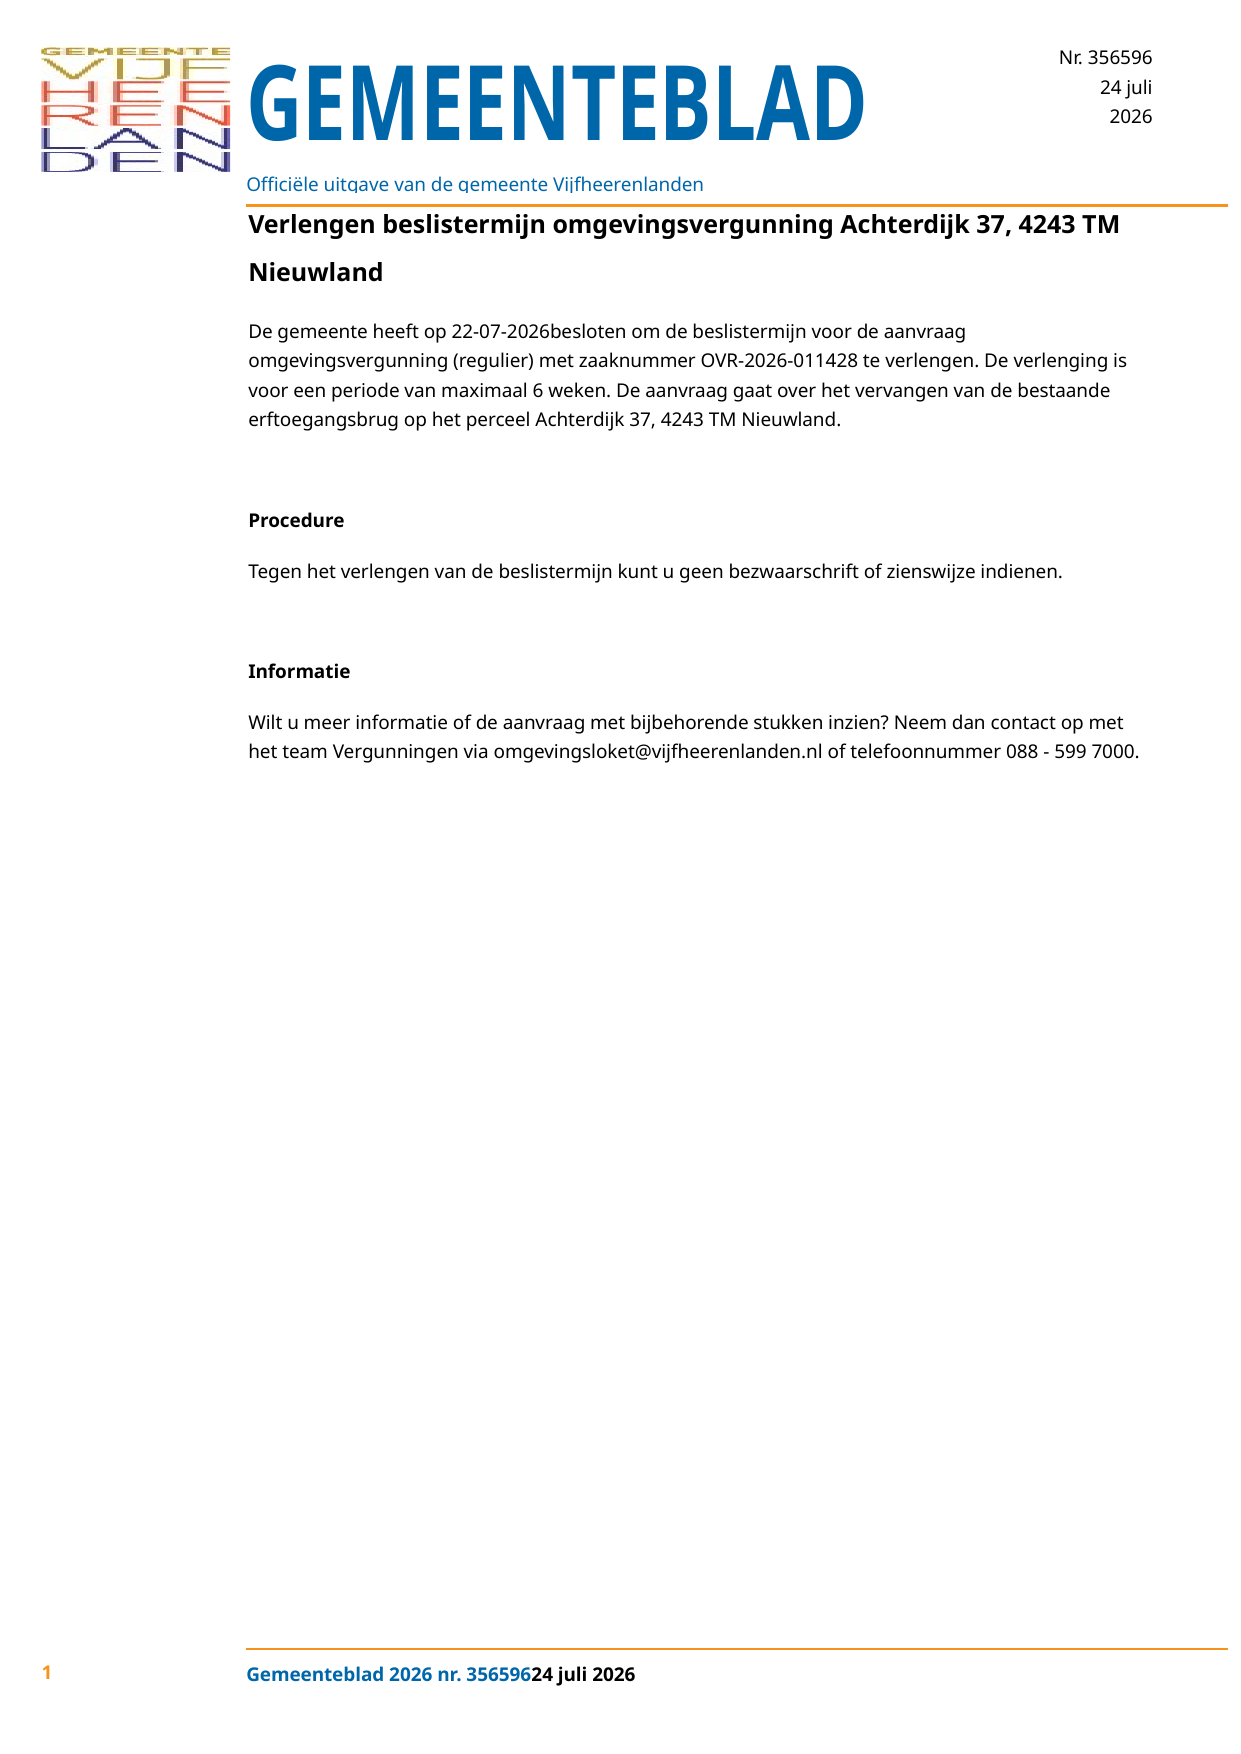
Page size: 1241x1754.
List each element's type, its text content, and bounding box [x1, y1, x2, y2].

text Verlengen beslistermijn omgevingsvergunning Achterdijk 37, 4243 TM Nieuwland [248, 207, 1152, 288]
picture [41, 47, 231, 172]
text Procedure [248, 507, 1152, 533]
text Informatie [248, 659, 1152, 684]
text Wilt u meer informatie of de aanvraag met bijbehorende stukken inzien? Neem dan contact op met het team Vergunningen via omgevingsloket@vijfheerenlanden.nl of telefoonnummer 088 - 599 7000. [248, 709, 1152, 764]
text De gemeente heeft op 22-07-2026besloten om de beslistermijn voor de aanvraag omgevingsvergunning (regulier) met zaaknummer OVR-2026-011428 te verlengen. De verlenging is voor een periode van maximaal 6 weken. De aanvraag gaat over het vervangen van de bestaande erftoegangsbrug op het perceel Achterdijk 37, 4243 TM Nieuwland. [248, 318, 1152, 432]
text Tegen het verlengen van de beslistermijn kunt u geen bezwaarschrift of zienswijze indienen. [248, 558, 1152, 584]
